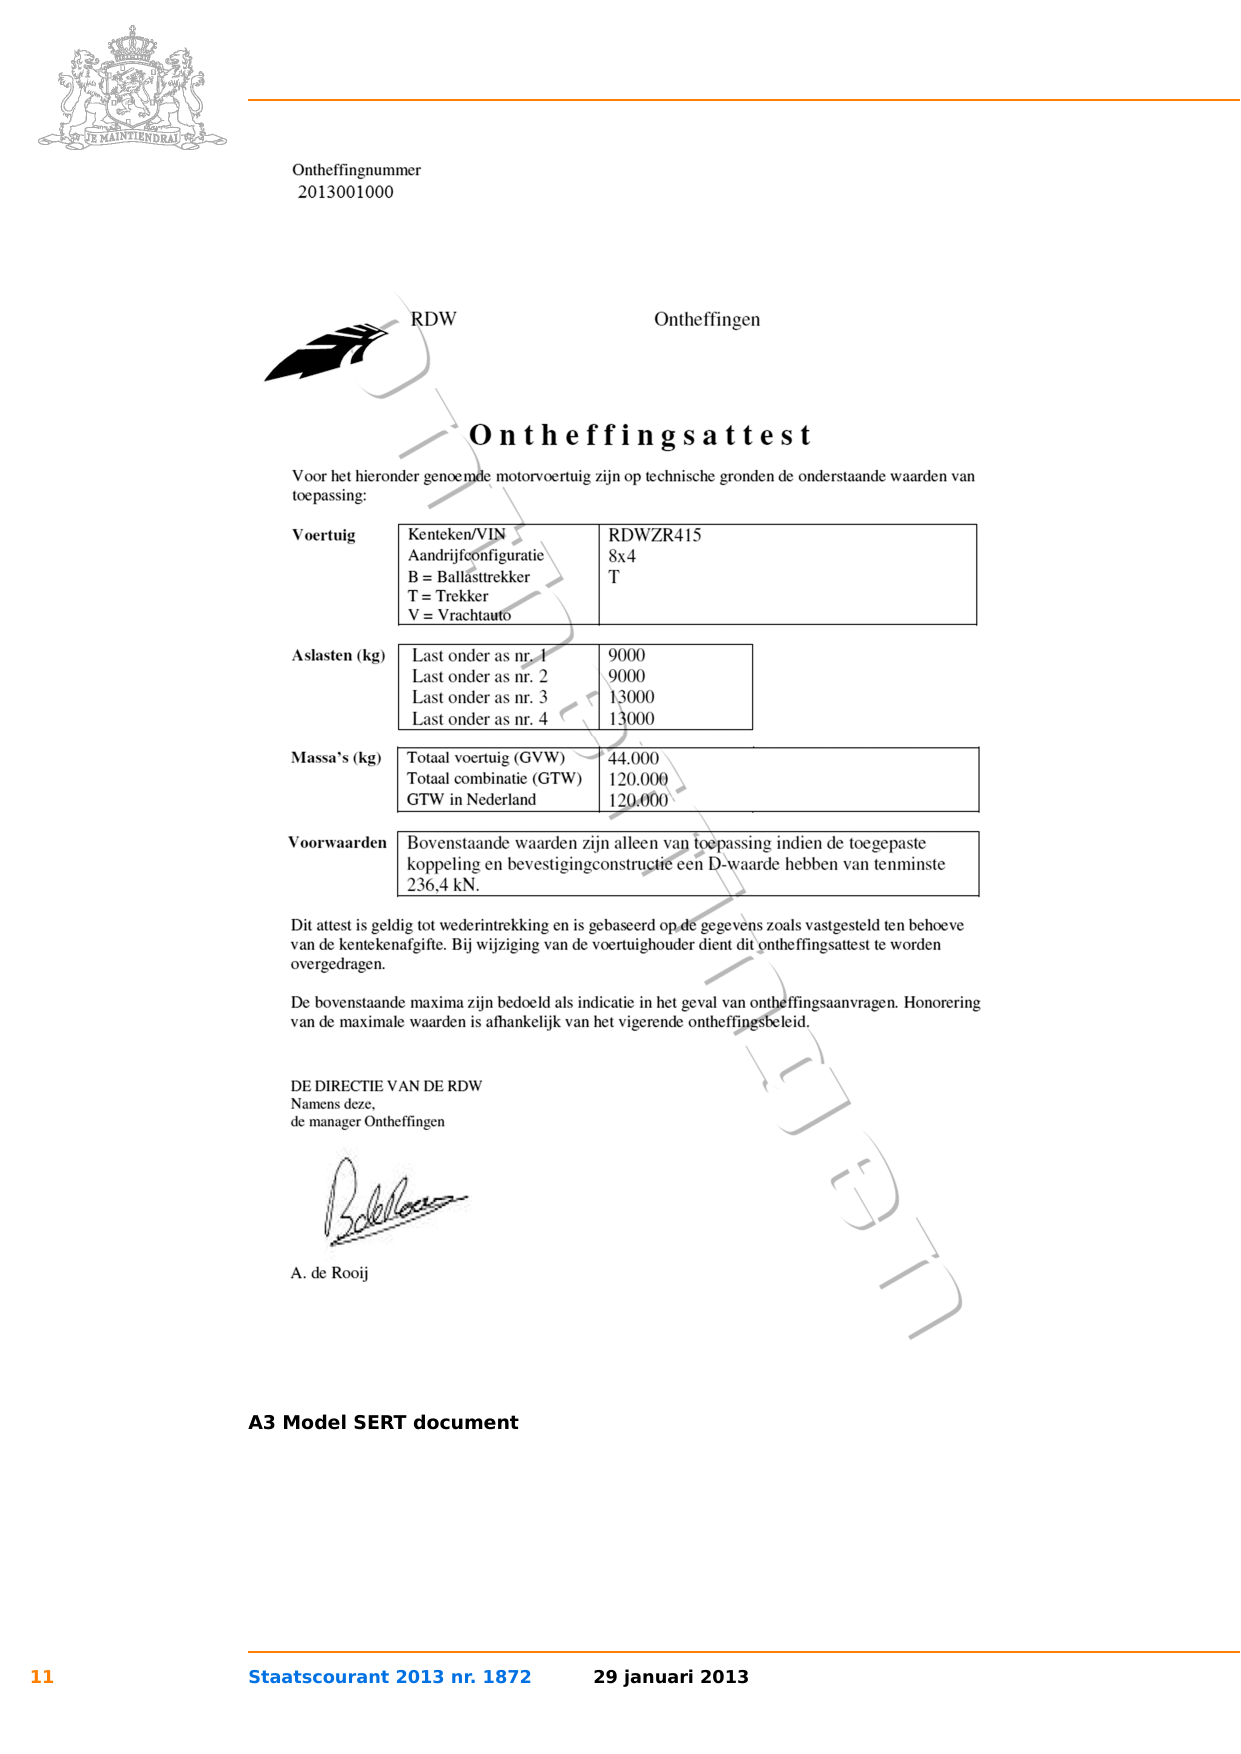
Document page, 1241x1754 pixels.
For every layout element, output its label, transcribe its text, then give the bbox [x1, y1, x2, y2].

picture [248, 155, 1134, 1360]
picture [38, 25, 227, 150]
subtitle A3 Model SERT document [248, 1412, 1163, 1433]
